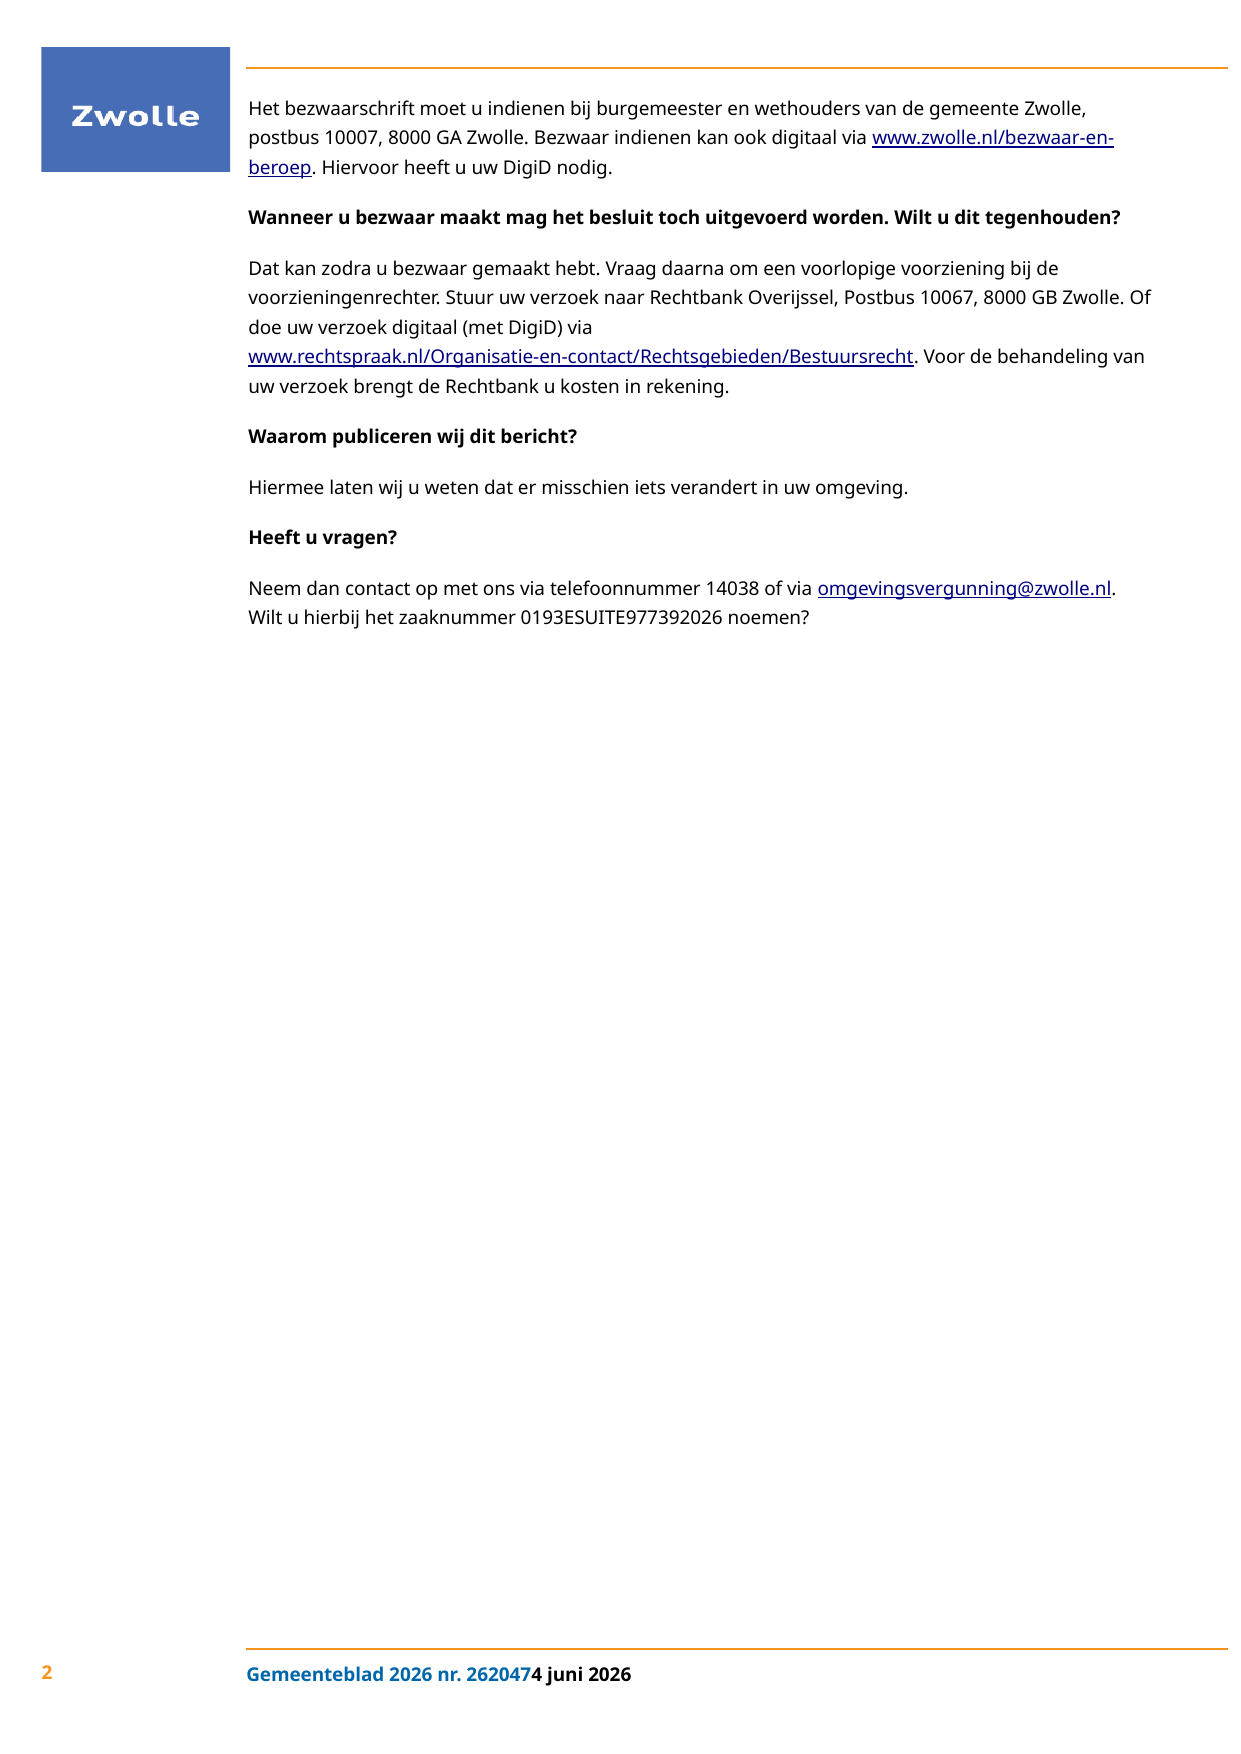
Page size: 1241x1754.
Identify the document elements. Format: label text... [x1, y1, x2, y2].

text Wanneer u bezwaar maakt mag het besluit toch uitgevoerd worden. Wilt u dit tegenhouden? [248, 204, 1152, 230]
picture [41, 47, 231, 172]
text Waarom publiceren wij dit bericht? [248, 423, 1152, 449]
text Dat kan zodra u bezwaar gemaakt hebt. Vraag daarna om een voorlopige voorziening bij de voorzieningenrechter. Stuur uw verzoek naar Rechtbank Overijssel, Postbus 10067, 8000 GB Zwolle. Of doe uw verzoek digitaal (met DigiD) via www.rechtspraak.nl/Organisatie-en-contact/Rechtsgebieden/Bestuursrecht. Voor de behandeling van uw verzoek brengt de Rechtbank u kosten in rekening. [248, 255, 1152, 399]
text Heeft u vragen? [248, 524, 1152, 550]
text Het bezwaarschrift moet u indienen bij burgemeester en wethouders van de gemeente Zwolle, postbus 10007, 8000 GA Zwolle. Bezwaar indienen kan ook digitaal via www.zwolle.nl/bezwaar-en-beroep. Hiervoor heeft u uw DigiD nodig. [248, 95, 1152, 180]
text Neem dan contact op met ons via telefoonnummer 14038 of via omgevingsvergunning@zwolle.nl. Wilt u hierbij het zaaknummer 0193ESUITE977392026 noemen? [248, 575, 1152, 630]
text Hiermee laten wij u weten dat er misschien iets verandert in uw omgeving. [248, 474, 1152, 500]
